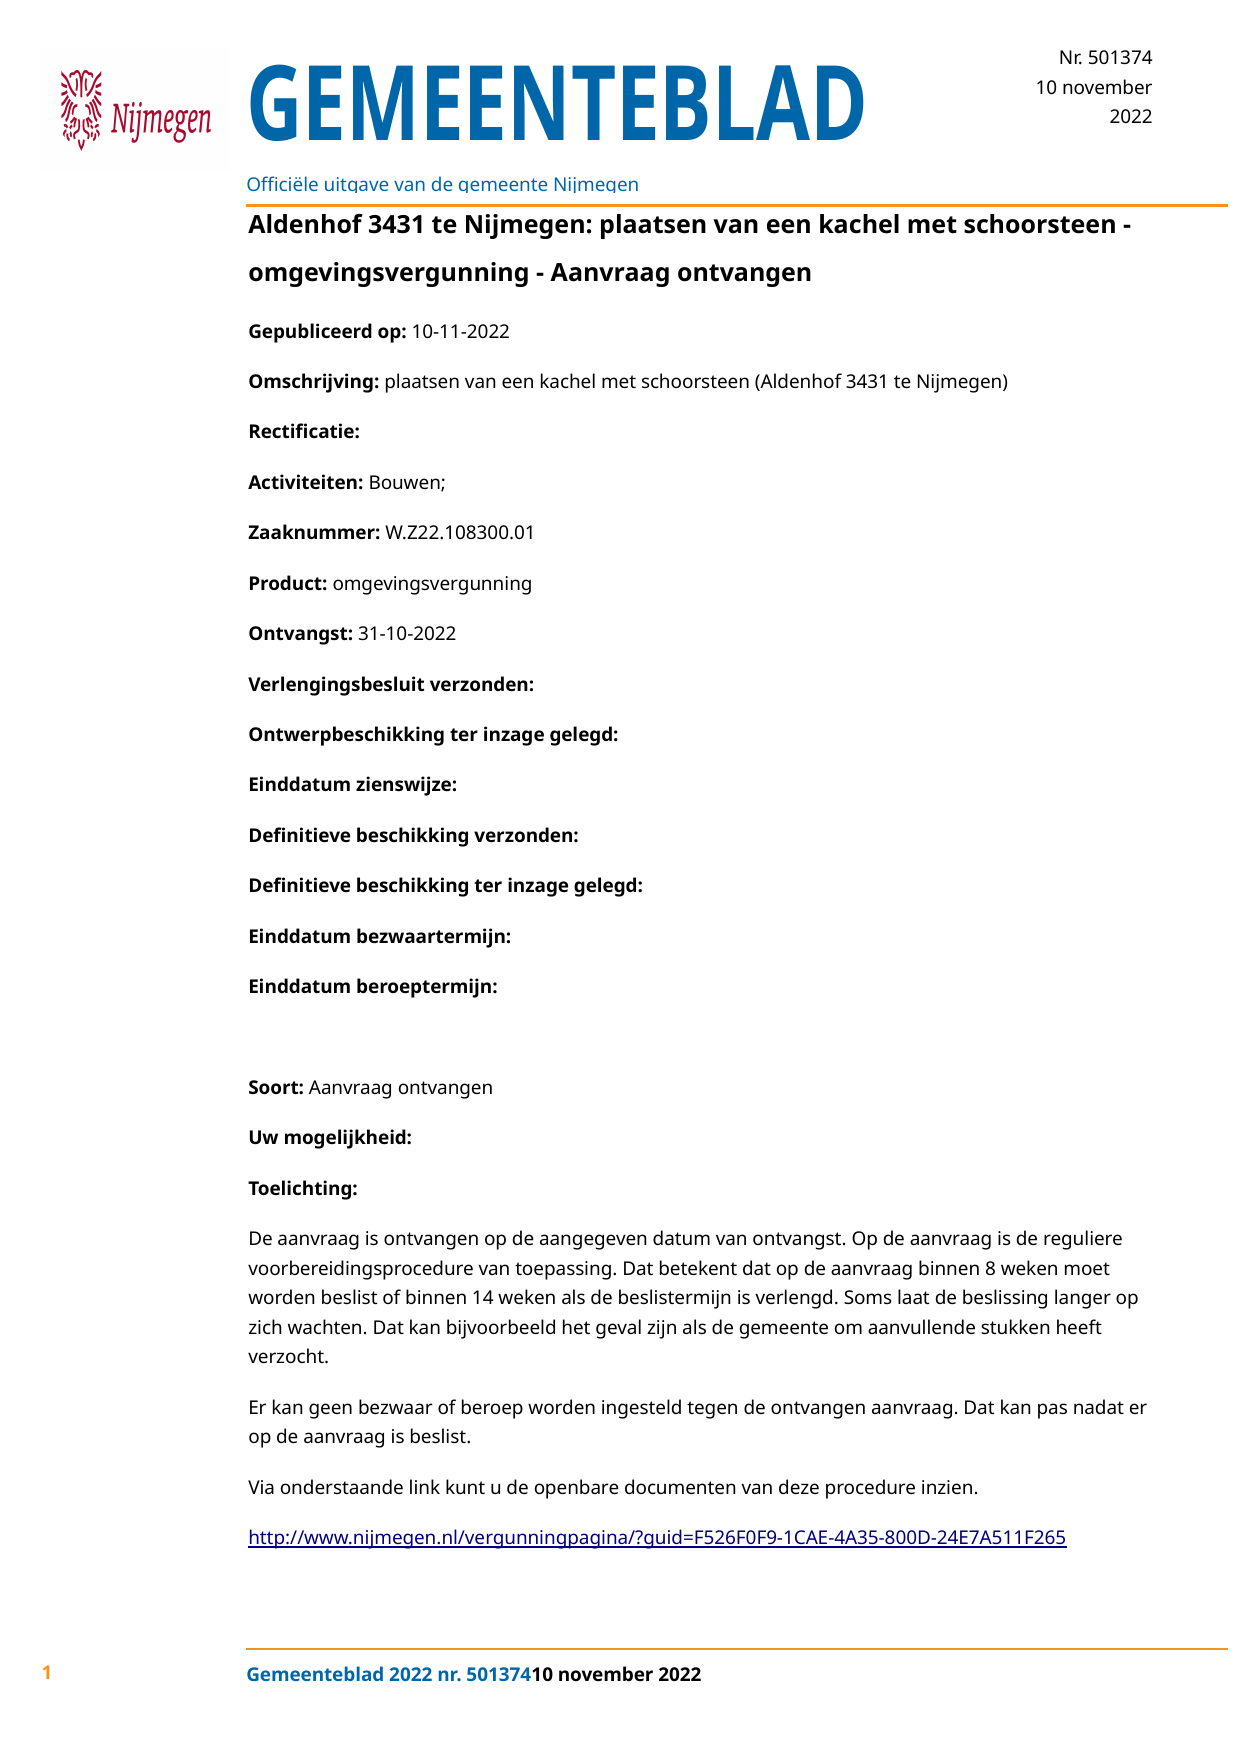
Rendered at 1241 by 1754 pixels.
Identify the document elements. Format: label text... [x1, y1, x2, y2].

text Gepubliceerd op: 10-11-2022 [248, 318, 1152, 344]
text Omschrijving: plaatsen van een kachel met schoorsteen (Aldenhof 3431 te Nijmegen) [248, 368, 1152, 394]
picture [41, 47, 231, 172]
text Product: omgevingsvergunning [248, 570, 1152, 596]
text Definitieve beschikking ter inzage gelegd: [248, 872, 1152, 898]
text Ontwerpbeschikking ter inzage gelegd: [248, 721, 1152, 747]
text Soort: Aanvraag ontvangen [248, 1074, 1152, 1100]
text Er kan geen bezwaar of beroep worden ingesteld tegen de ontvangen aanvraag. Dat kan pas nadat er op de aanvraag is beslist. [248, 1394, 1152, 1449]
text Ontvangst: 31-10-2022 [248, 620, 1152, 646]
text Verlengingsbesluit verzonden: [248, 671, 1152, 697]
text Einddatum zienswijze: [248, 772, 1152, 797]
text Einddatum beroeptermijn: [248, 973, 1152, 999]
text Uw mogelijkheid: [248, 1124, 1152, 1150]
text Aldenhof 3431 te Nijmegen: plaatsen van een kachel met schoorsteen - omgevingsvergunning - Aanvraag ontvangen [248, 207, 1152, 288]
text Activiteiten: Bouwen; [248, 469, 1152, 495]
text Definitieve beschikking verzonden: [248, 822, 1152, 848]
text Via onderstaande link kunt u de openbare documenten van deze procedure inzien. [248, 1474, 1152, 1500]
text Einddatum bezwaartermijn: [248, 923, 1152, 949]
text Rectificatie: [248, 419, 1152, 444]
text De aanvraag is ontvangen op de aangegeven datum van ontvangst. Op de aanvraag is de reguliere voorbereidingsprocedure van toepassing. Dat betekent dat op de aanvraag binnen 8 weken moet worden beslist of binnen 14 weken als de beslistermijn is verlengd. Soms laat de beslissing langer op zich wachten. Dat kan bijvoorbeeld het geval zijn als de gemeente om aanvullende stukken heeft verzocht. [248, 1225, 1152, 1369]
text Zaaknummer: W.Z22.108300.01 [248, 519, 1152, 545]
text Toelichting: [248, 1175, 1152, 1201]
text http://www.nijmegen.nl/vergunningpagina/?guid=F526F0F9-1CAE-4A35-800D-24E7A511F265 [248, 1524, 1152, 1550]
